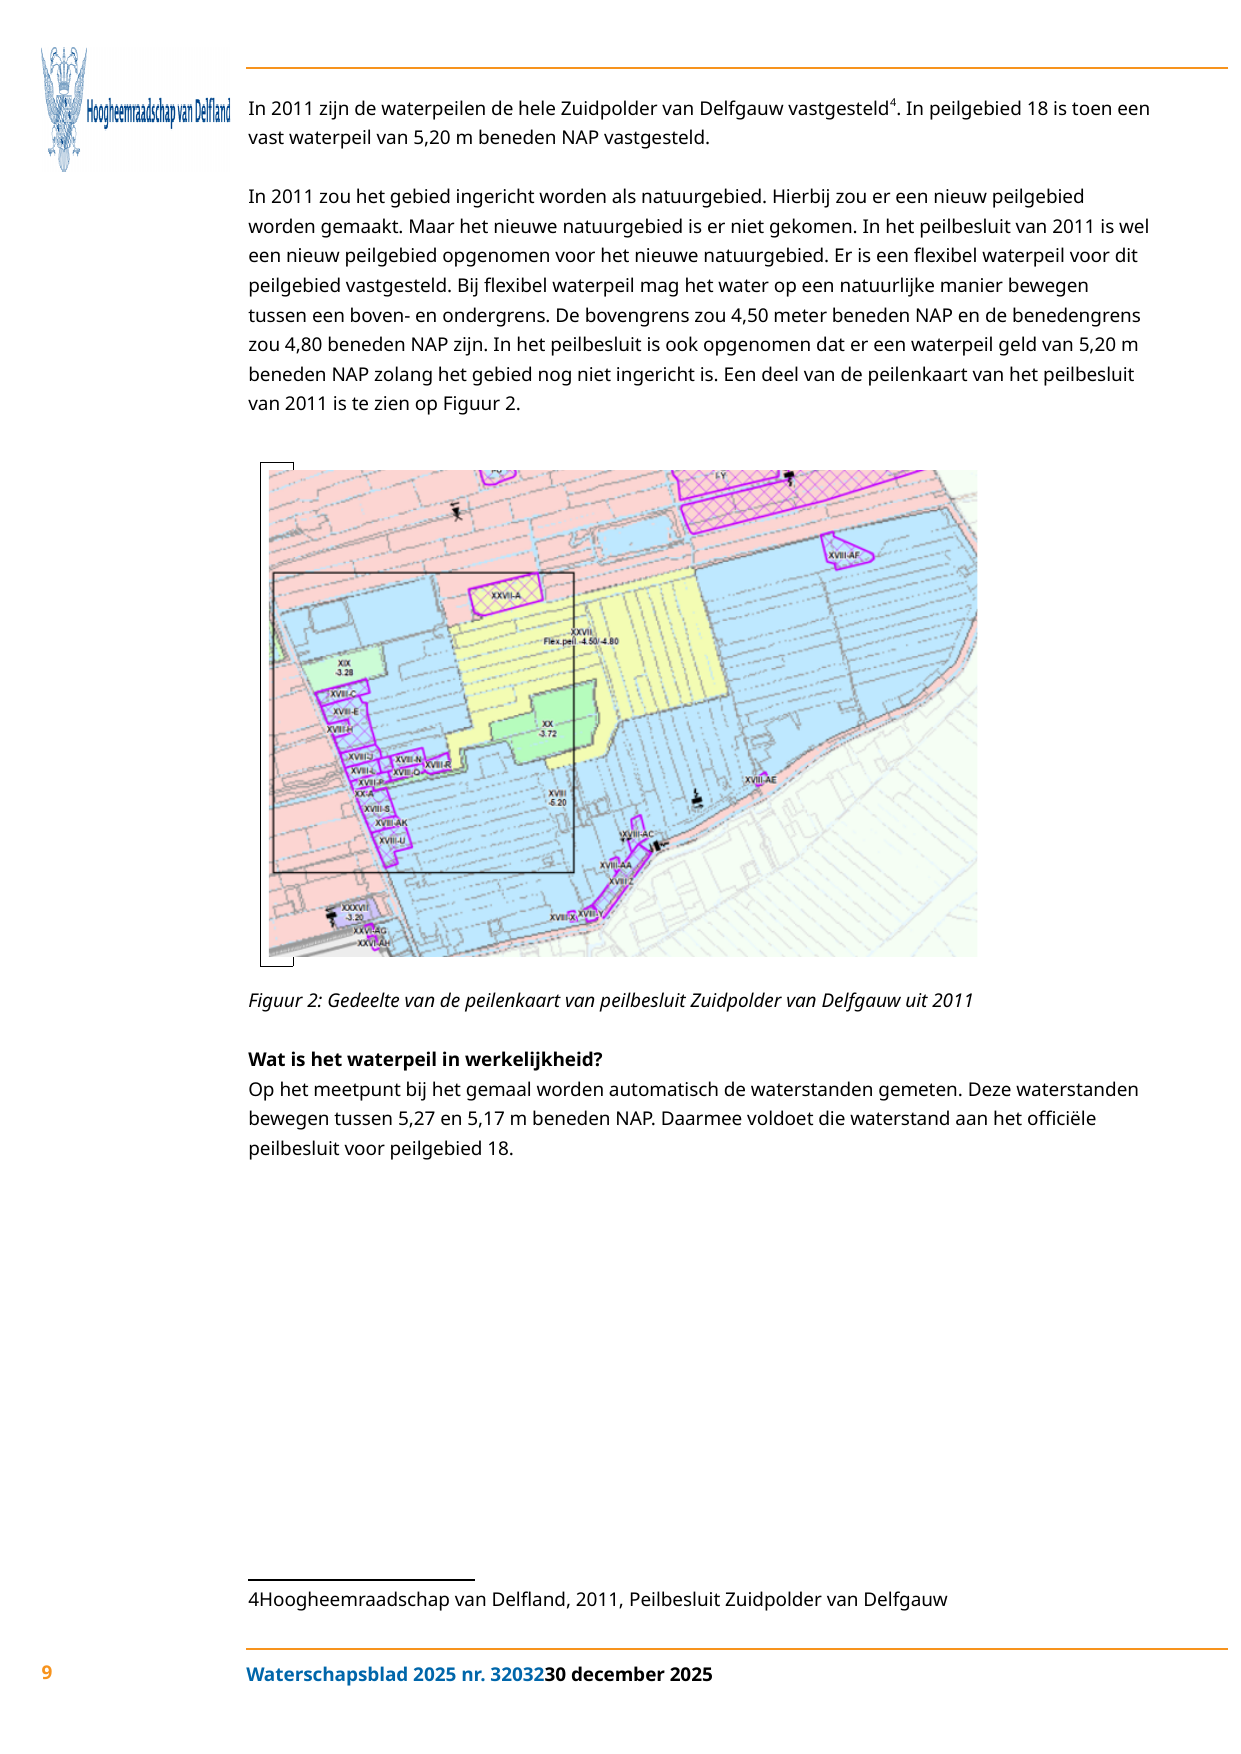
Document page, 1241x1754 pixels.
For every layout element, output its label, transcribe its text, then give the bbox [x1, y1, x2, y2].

picture [41, 47, 231, 172]
picture [268, 470, 978, 957]
text Op het meetpunt bij het gemaal worden automatisch de waterstanden gemeten. Deze waterstanden bewegen tussen 5,27 en 5,17 m beneden NAP. Daarmee voldoet die waterstand aan het officiële peilbesluit voor peilgebied 18. [248, 1076, 1152, 1161]
text Wat is het waterpeil in werkelijkheid? [248, 1046, 1152, 1072]
text Figuur 2: Gedeelte van de peilenkaart van peilbesluit Zuidpolder van Delfgauw uit 2011 [248, 987, 1152, 1013]
text In 2011 zou het gebied ingericht worden als natuurgebied. Hierbij zou er een nieuw peilgebied worden gemaakt. Maar het nieuwe natuurgebied is er niet gekomen. In het peilbesluit van 2011 is wel een nieuw peilgebied opgenomen voor het nieuwe natuurgebied. Er is een flexibel waterpeil voor dit peilgebied vastgesteld. Bij flexibel waterpeil mag het water op een natuurlijke manier bewegen tussen een boven- en ondergrens. De bovengrens zou 4,50 meter beneden NAP en de benedengrens zou 4,80 beneden NAP zijn. In het peilbesluit is ook opgenomen dat er een waterpeil geld van 5,20 m beneden NAP zolang het gebied nog niet ingericht is. Een deel van de peilenkaart van het peilbesluit van 2011 is te zien op Figuur 2. [248, 183, 1152, 416]
text In 2011 zijn de waterpeilen de hele Zuidpolder van Delfgauw vastgesteld. In peilgebied 18 is toen een vast waterpeil van 5,20 m beneden NAP vastgesteld. [248, 95, 1152, 150]
text Hoogheemraadschap van Delfland, 2011, Peilbesluit Zuidpolder van Delfgauw [248, 1586, 1152, 1612]
